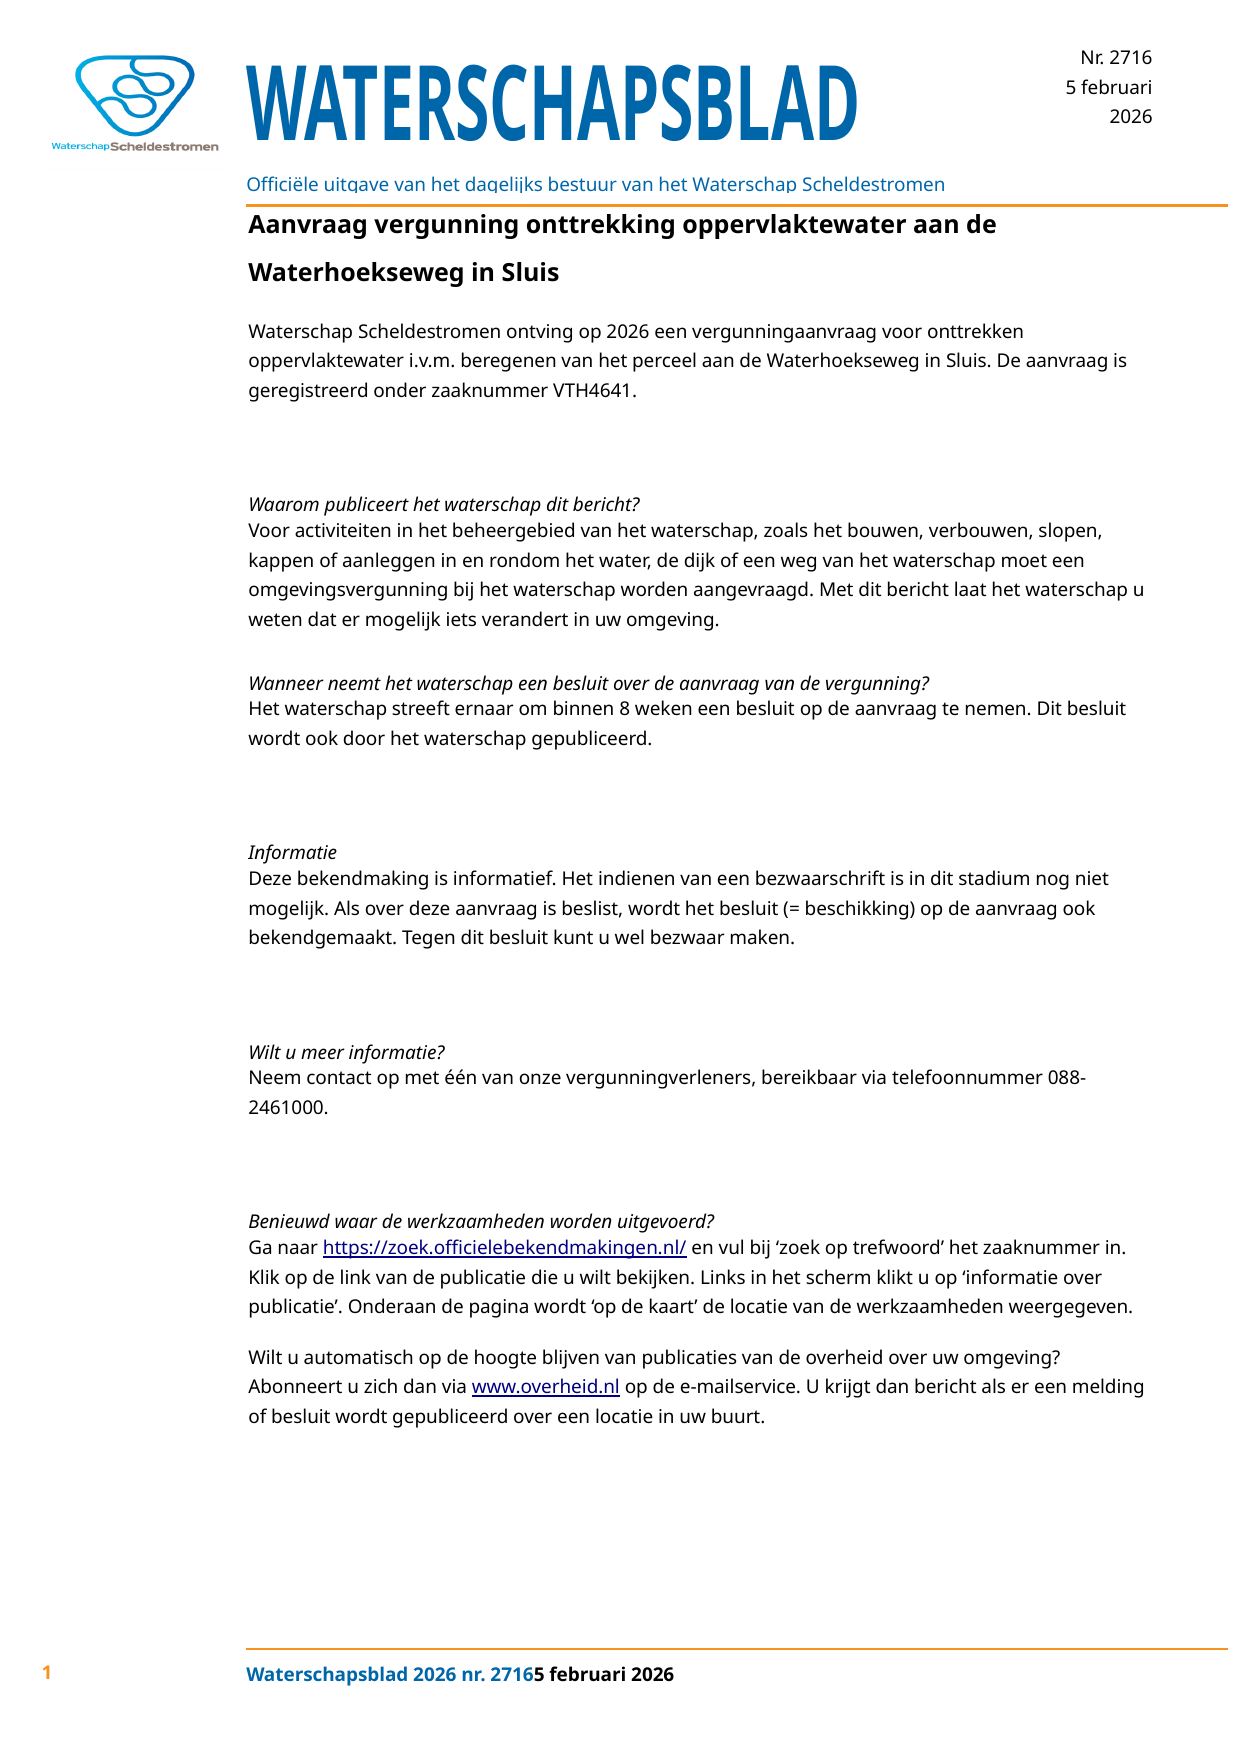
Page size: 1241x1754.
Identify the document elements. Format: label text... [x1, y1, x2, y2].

text Wilt u meer informatie? [248, 1039, 1152, 1064]
text Het waterschap streeft ernaar om binnen 8 weken een besluit op de aanvraag te nemen. Dit besluit wordt ook door het waterschap gepubliceerd. [248, 696, 1152, 751]
text Voor activiteiten in het beheergebied van het waterschap, zoals het bouwen, verbouwen, slopen, kappen of aanleggen in en rondom het water, de dijk of een weg van het waterschap moet een omgevingsvergunning bij het waterschap worden aangevraagd. Met dit bericht laat het waterschap u weten dat er mogelijk iets verandert in uw omgeving. [248, 517, 1152, 632]
text Wanneer neemt het waterschap een besluit over de aanvraag van de vergunning? [248, 670, 1152, 696]
text Benieuwd waar de werkzaamheden worden uitgevoerd? [248, 1208, 1152, 1234]
text Ga naar https://zoek.officielebekendmakingen.nl/ en vul bij ‘zoek op trefwoord’ het zaaknummer in. Klik op de link van de publicatie die u wilt bekijken. Links in het scherm klikt u op ‘informatie over publicatie’. Onderaan de pagina wordt ‘op de kaart’ de locatie van de werkzaamheden weergegeven. [248, 1234, 1152, 1319]
text Aanvraag vergunning onttrekking oppervlaktewater aan de Waterhoekseweg in Sluis [248, 207, 1152, 288]
text Neem contact op met één van onze vergunningverleners, bereikbaar via telefoonnummer 088-2461000. [248, 1064, 1152, 1120]
text Waterschap Scheldestromen ontving op 2026 een vergunningaanvraag voor onttrekken oppervlaktewater i.v.m. beregenen van het perceel aan de Waterhoekseweg in Sluis. De aanvraag is geregistreerd onder zaaknummer VTH4641. [248, 318, 1152, 403]
picture [41, 47, 231, 172]
text Wilt u automatisch op de hoogte blijven van publicaties van de overheid over uw omgeving? Abonneert u zich dan via www.overheid.nl op de e-mailservice. U krijgt dan bericht als er een melding of besluit wordt gepubliceerd over een locatie in uw buurt. [248, 1344, 1152, 1429]
text Informatie [248, 839, 1152, 865]
text Deze bekendmaking is informatief. Het indienen van een bezwaarschrift is in dit stadium nog niet mogelijk. Als over deze aanvraag is beslist, wordt het besluit (= beschikking) op de aanvraag ook bekendgemaakt. Tegen dit besluit kunt u wel bezwaar maken. [248, 865, 1152, 950]
text Waarom publiceert het waterschap dit bericht? [248, 491, 1152, 517]
